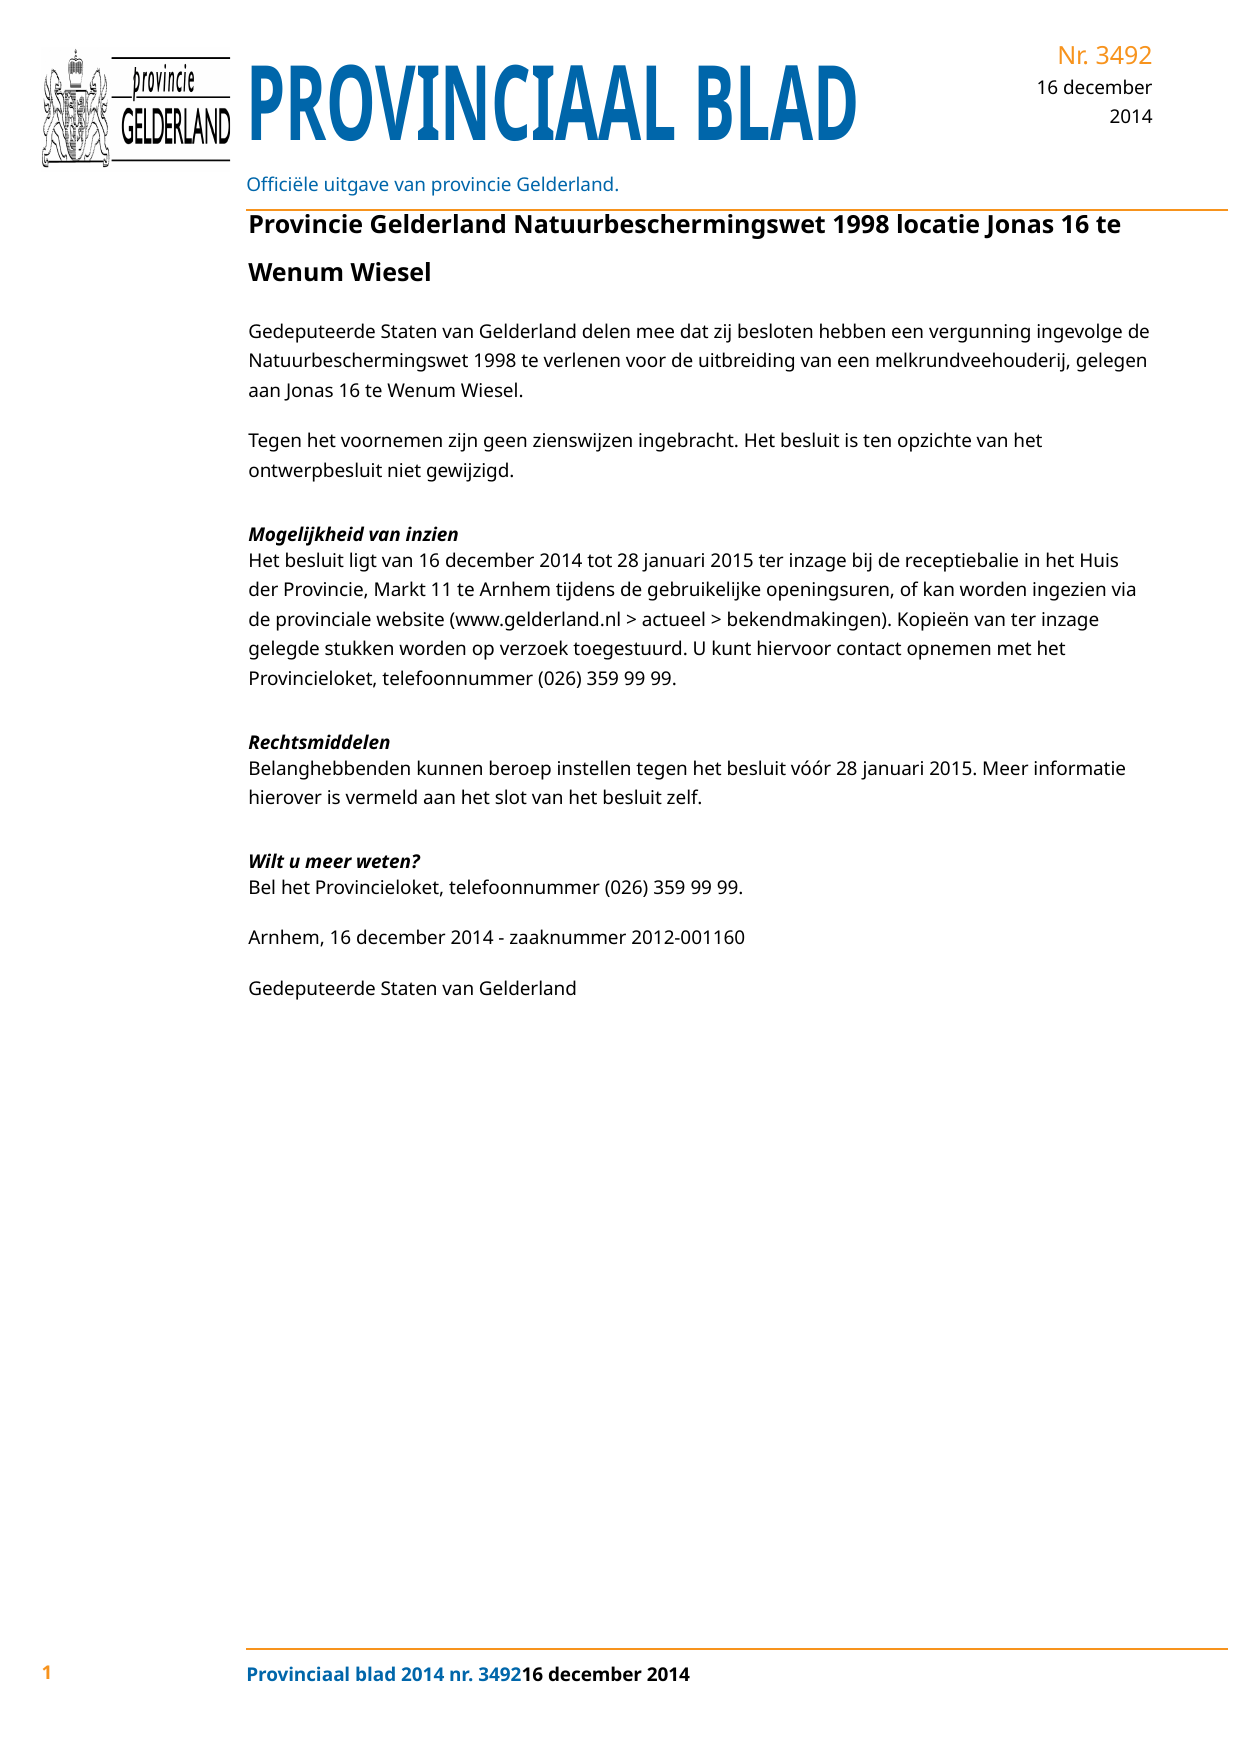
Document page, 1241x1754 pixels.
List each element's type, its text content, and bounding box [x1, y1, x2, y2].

text Bel het Provincieloket, telefoonnummer (026) 359 99 99. [248, 874, 1152, 900]
text Mogelijkheid van inzien [248, 521, 1152, 547]
text Belanghebbenden kunnen beroep instellen tegen het besluit vóór 28 januari 2015. Meer informatie hierover is vermeld aan het slot van het besluit zelf. [248, 755, 1152, 810]
text Gedeputeerde Staten van Gelderland delen mee dat zij besloten hebben een vergunning ingevolge de Natuurbeschermingswet 1998 te verlenen voor de uitbreiding van een melkrundveehouderij, gelegen aan Jonas 16 te Wenum Wiesel. [248, 318, 1152, 403]
text Provincie Gelderland Natuurbeschermingswet 1998 locatie Jonas 16 te Wenum Wiesel [248, 211, 1152, 288]
text Gedeputeerde Staten van Gelderland [248, 975, 1152, 1001]
text Wilt u meer weten? [248, 848, 1152, 874]
text Arnhem, 16 december 2014 - zaaknummer 2012-001160 [248, 924, 1152, 950]
text Tegen het voornemen zijn geen zienswijzen ingebracht. Het besluit is ten opzichte van het ontwerpbesluit niet gewijzigd. [248, 427, 1152, 483]
text Rechtsmiddelen [248, 729, 1152, 755]
picture [41, 47, 231, 172]
text Het besluit ligt van 16 december 2014 tot 28 januari 2015 ter inzage bij de receptiebalie in het Huis der Provincie, Markt 11 te Arnhem tijdens de gebruikelijke openingsuren, of kan worden ingezien via de provinciale website (www.gelderland.nl > actueel > bekendmakingen). Kopieën van ter inzage gelegde stukken worden op verzoek toegestuurd. U kunt hiervoor contact opnemen met het Provincieloket, telefoonnummer (026) 359 99 99. [248, 547, 1152, 691]
